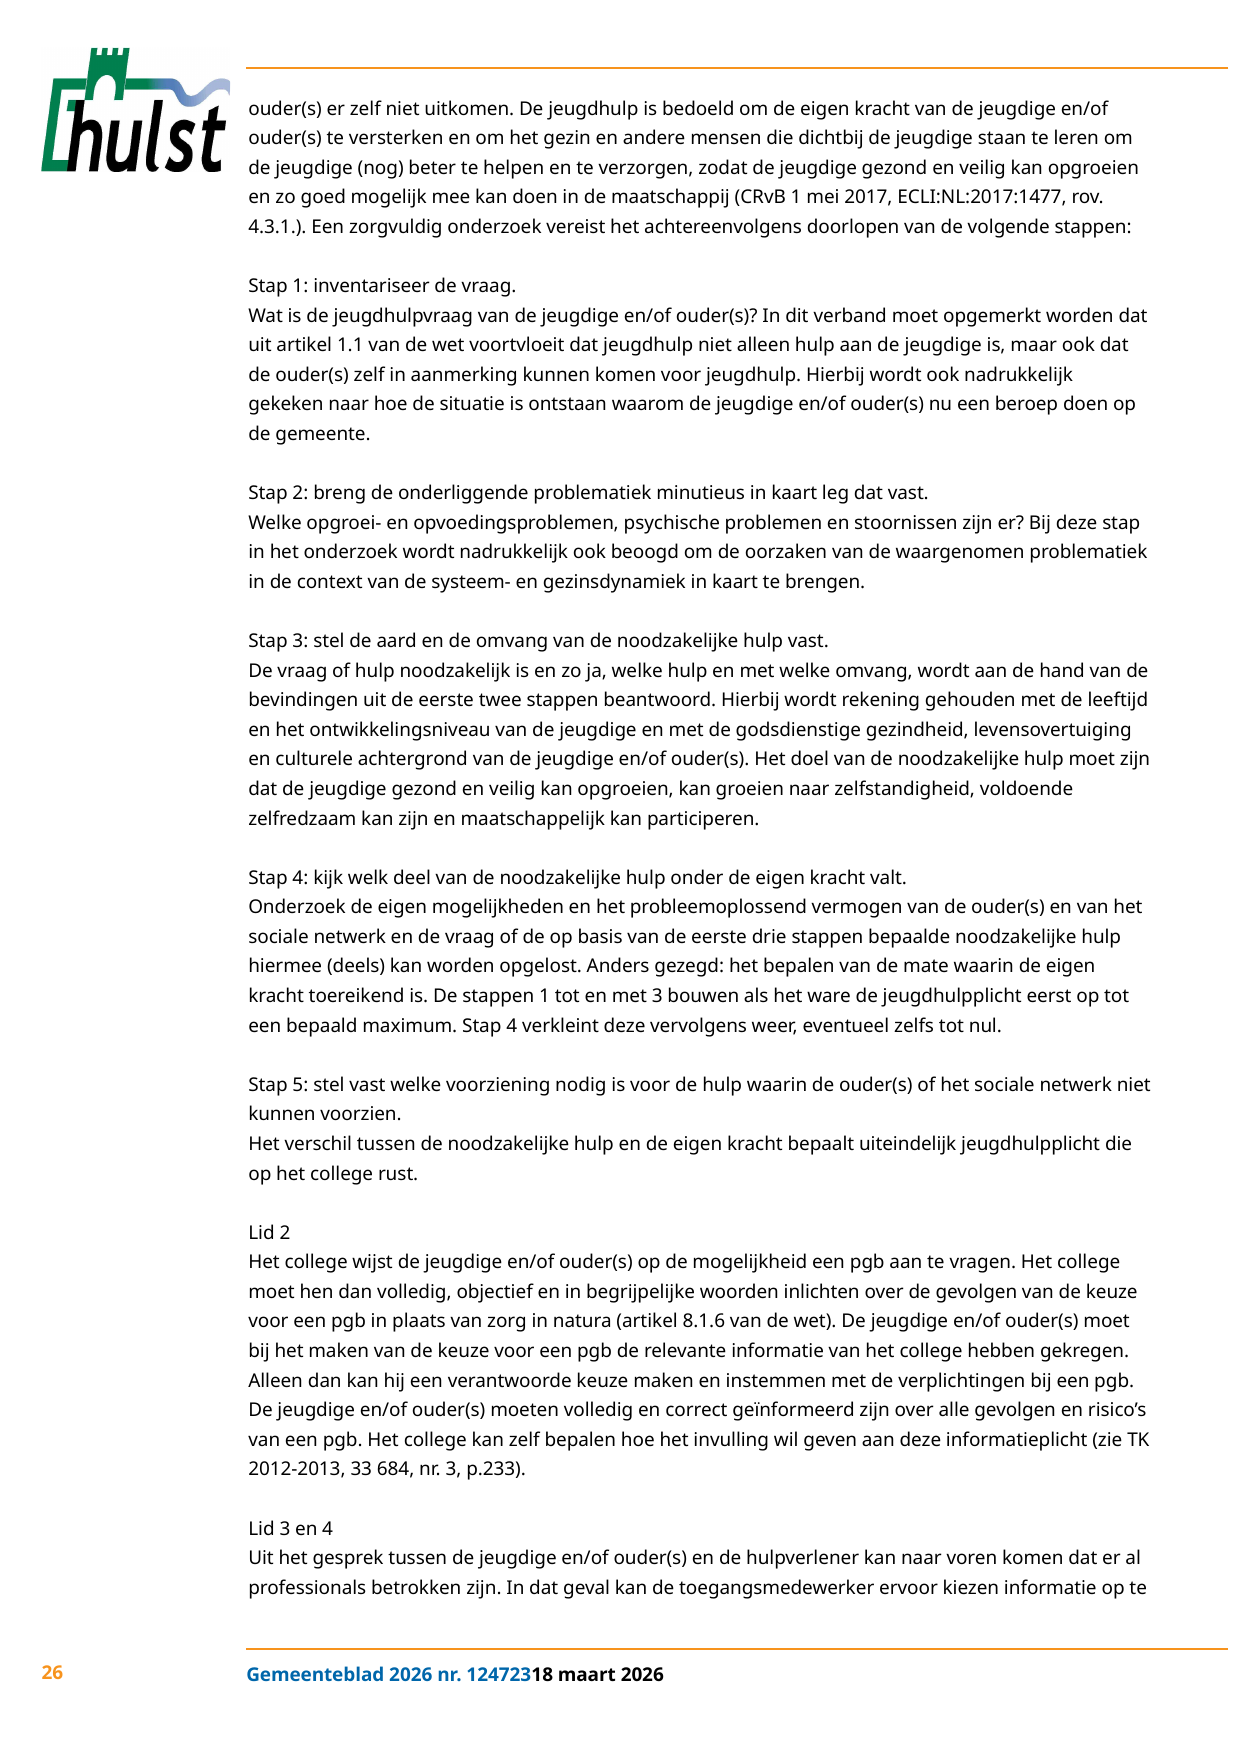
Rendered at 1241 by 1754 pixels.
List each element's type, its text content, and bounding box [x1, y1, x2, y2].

text De vraag of hulp noodzakelijk is en zo ja, welke hulp en met welke omvang, wordt aan de hand van de bevindingen uit de eerste twee stappen beantwoord. Hierbij wordt rekening gehouden met de leeftijd en het ontwikkelingsniveau van de jeugdige en met de godsdienstige gezindheid, levensovertuiging en culturele achtergrond van de jeugdige en/of ouder(s). Het doel van de noodzakelijke hulp moet zijn dat de jeugdige gezond en veilig kan opgroeien, kan groeien naar zelfstandigheid, voldoende zelfredzaam kan zijn en maatschappelijk kan participeren. [248, 657, 1152, 831]
text Onderzoek de eigen mogelijkheden en het probleemoplossend vermogen van de ouder(s) en van het sociale netwerk en de vraag of de op basis van de eerste drie stappen bepaalde noodzakelijke hulp hiermee (deels) kan worden opgelost. Anders gezegd: het bepalen van de mate waarin de eigen kracht toereikend is. De stappen 1 tot en met 3 bouwen als het ware de jeugdhulpplicht eerst op tot een bepaald maximum. Stap 4 verkleint deze vervolgens weer, eventueel zelfs tot nul. [248, 893, 1152, 1038]
text Stap 4: kijk welk deel van de noodzakelijke hulp onder de eigen kracht valt. [248, 864, 1152, 890]
text Het verschil tussen de noodzakelijke hulp en de eigen kracht bepaalt uiteindelijk jeugdhulpplicht die op het college rust. [248, 1130, 1152, 1186]
text Stap 1: inventariseer de vraag. [248, 272, 1152, 298]
text Uit het gesprek tussen de jeugdige en/of ouder(s) en de hulpverlener kan naar voren komen dat er al professionals betrokken zijn. In dat geval kan de toegangsmedewerker ervoor kiezen informatie op te [248, 1544, 1152, 1600]
picture [41, 47, 231, 172]
text Lid 2 [248, 1219, 1152, 1245]
text Het college wijst de jeugdige en/of ouder(s) op de mogelijkheid een pgb aan te vragen. Het college moet hen dan volledig, objectief en in begrijpelijke woorden inlichten over de gevolgen van de keuze voor een pgb in plaats van zorg in natura (artikel 8.1.6 van de wet). De jeugdige en/of ouder(s) moet bij het maken van de keuze voor een pgb de relevante informatie van het college hebben gekregen. Alleen dan kan hij een verantwoorde keuze maken en instemmen met de verplichtingen bij een pgb. De jeugdige en/of ouder(s) moeten volledig en correct geïnformeerd zijn over alle gevolgen en risico’s van een pgb. Het college kan zelf bepalen hoe het invulling wil geven aan deze informatieplicht (zie TK 2012-2013, 33 684, nr. 3, p.233). [248, 1248, 1152, 1481]
text ouder(s) er zelf niet uitkomen. De jeugdhulp is bedoeld om de eigen kracht van de jeugdige en/of ouder(s) te versterken en om het gezin en andere mensen die dichtbij de jeugdige staan te leren om de jeugdige (nog) beter te helpen en te verzorgen, zodat de jeugdige gezond en veilig kan opgroeien en zo goed mogelijk mee kan doen in de maatschappij (CRvB 1 mei 2017, ECLI:NL:2017:1477, rov. 4.3.1.). Een zorgvuldig onderzoek vereist het achtereenvolgens doorlopen van de volgende stappen: [248, 95, 1152, 239]
text Stap 3: stel de aard en de omvang van de noodzakelijke hulp vast. [248, 627, 1152, 653]
text Welke opgroei- en opvoedingsproblemen, psychische problemen en stoornissen zijn er? Bij deze stap in het onderzoek wordt nadrukkelijk ook beoogd om de oorzaken van de waargenomen problematiek in de context van de systeem- en gezinsdynamiek in kaart te brengen. [248, 509, 1152, 594]
text Wat is de jeugdhulpvraag van de jeugdige en/of ouder(s)? In dit verband moet opgemerkt worden dat uit artikel 1.1 van de wet voortvloeit dat jeugdhulp niet alleen hulp aan de jeugdige is, maar ook dat de ouder(s) zelf in aanmerking kunnen komen voor jeugdhulp. Hierbij wordt ook nadrukkelijk gekeken naar hoe de situatie is ontstaan waarom de jeugdige en/of ouder(s) nu een beroep doen op de gemeente. [248, 302, 1152, 446]
text Stap 2: breng de onderliggende problematiek minutieus in kaart leg dat vast. [248, 479, 1152, 505]
text Lid 3 en 4 [248, 1515, 1152, 1541]
text Stap 5: stel vast welke voorziening nodig is voor de hulp waarin de ouder(s) of het sociale netwerk niet kunnen voorzien. [248, 1071, 1152, 1126]
